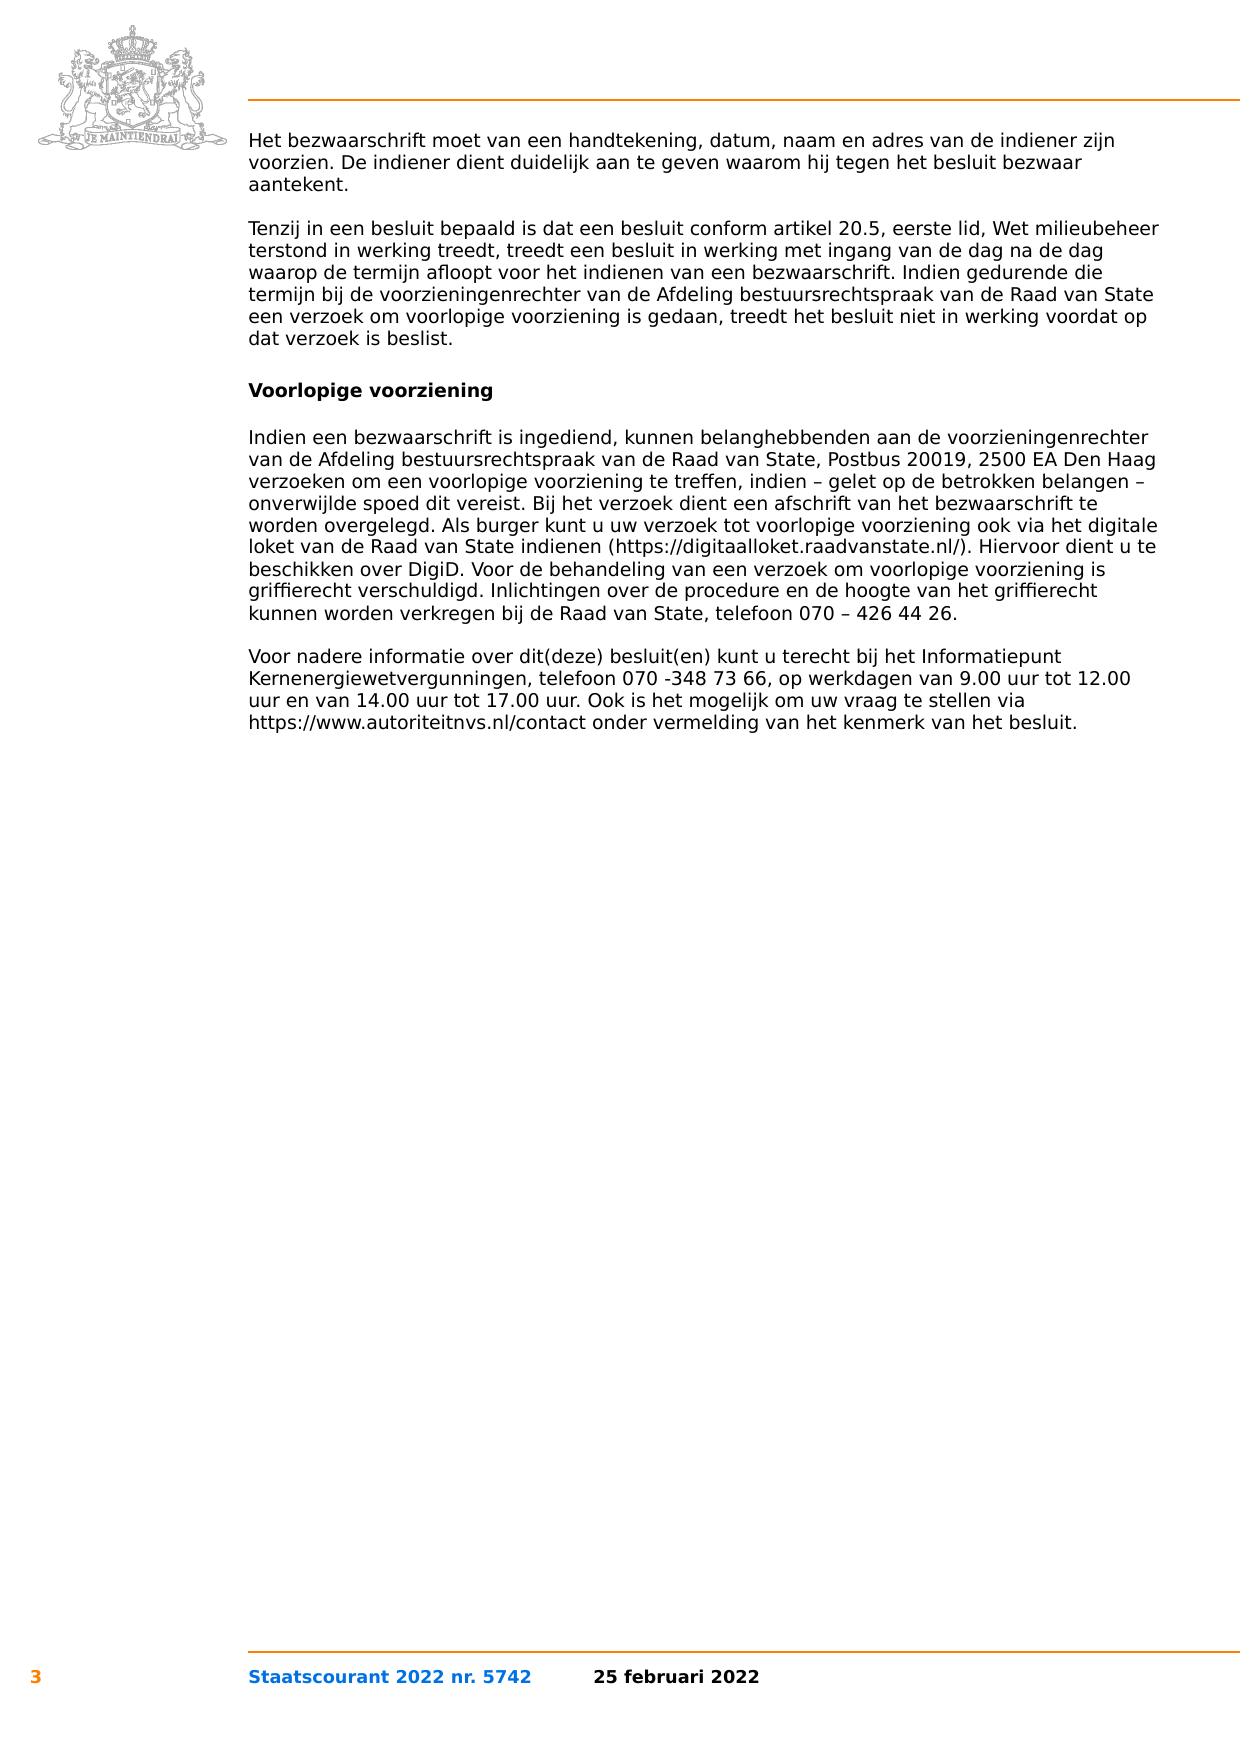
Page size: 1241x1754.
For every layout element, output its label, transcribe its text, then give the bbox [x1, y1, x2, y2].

text Het bezwaarschrift moet van een handtekening, datum, naam en adres van de indiener zijn voorzien. De indiener dient duidelijk aan te geven waarom hij tegen het besluit bezwaar aantekent. [248, 130, 1163, 196]
text Voor nadere informatie over dit(deze) besluit(en) kunt u terecht bij het Informatiepunt Kernenergiewetvergunningen, telefoon 070 -348 73 66, op werkdagen van 9.00 uur tot 12.00 uur en van 14.00 uur tot 17.00 uur. Ook is het mogelijk om uw vraag te stellen via https://www.autoriteitnvs.nl/contact onder vermelding van het kenmerk van het besluit. [248, 646, 1163, 734]
picture [38, 25, 227, 150]
subtitle Voorlopige voorziening [248, 379, 1163, 402]
text Tenzij in een besluit bepaald is dat een besluit conform artikel 20.5, eerste lid, Wet milieubeheer terstond in werking treedt, treedt een besluit in werking met ingang van de dag na de dag waarop de termijn afloopt voor het indienen van een bezwaarschrift. Indien gedurende die termijn bij de voorzieningenrechter van de Afdeling bestuursrechtspraak van de Raad van State een verzoek om voorlopige voorziening is gedaan, treedt het besluit niet in werking voordat op dat verzoek is beslist. [248, 218, 1163, 349]
text Indien een bezwaarschrift is ingediend, kunnen belanghebbenden aan de voorzieningenrechter van de Afdeling bestuursrechtspraak van de Raad van State, Postbus 20019, 2500 EA Den Haag verzoeken om een voorlopige voorziening te treffen, indien – gelet op de betrokken belangen – onverwijlde spoed dit vereist. Bij het verzoek dient een afschrift van het bezwaarschrift te worden overgelegd. Als burger kunt u uw verzoek tot voorlopige voorziening ook via het digitale loket van de Raad van State indienen (https://digitaalloket.raadvanstate.nl/). Hiervoor dient u te beschikken over DigiD. Voor de behandeling van een verzoek om voorlopige voorziening is griffierecht verschuldigd. Inlichtingen over de procedure en de hoogte van het griffierecht kunnen worden verkregen bij de Raad van State, telefoon 070 – 426 44 26. [248, 427, 1163, 624]
